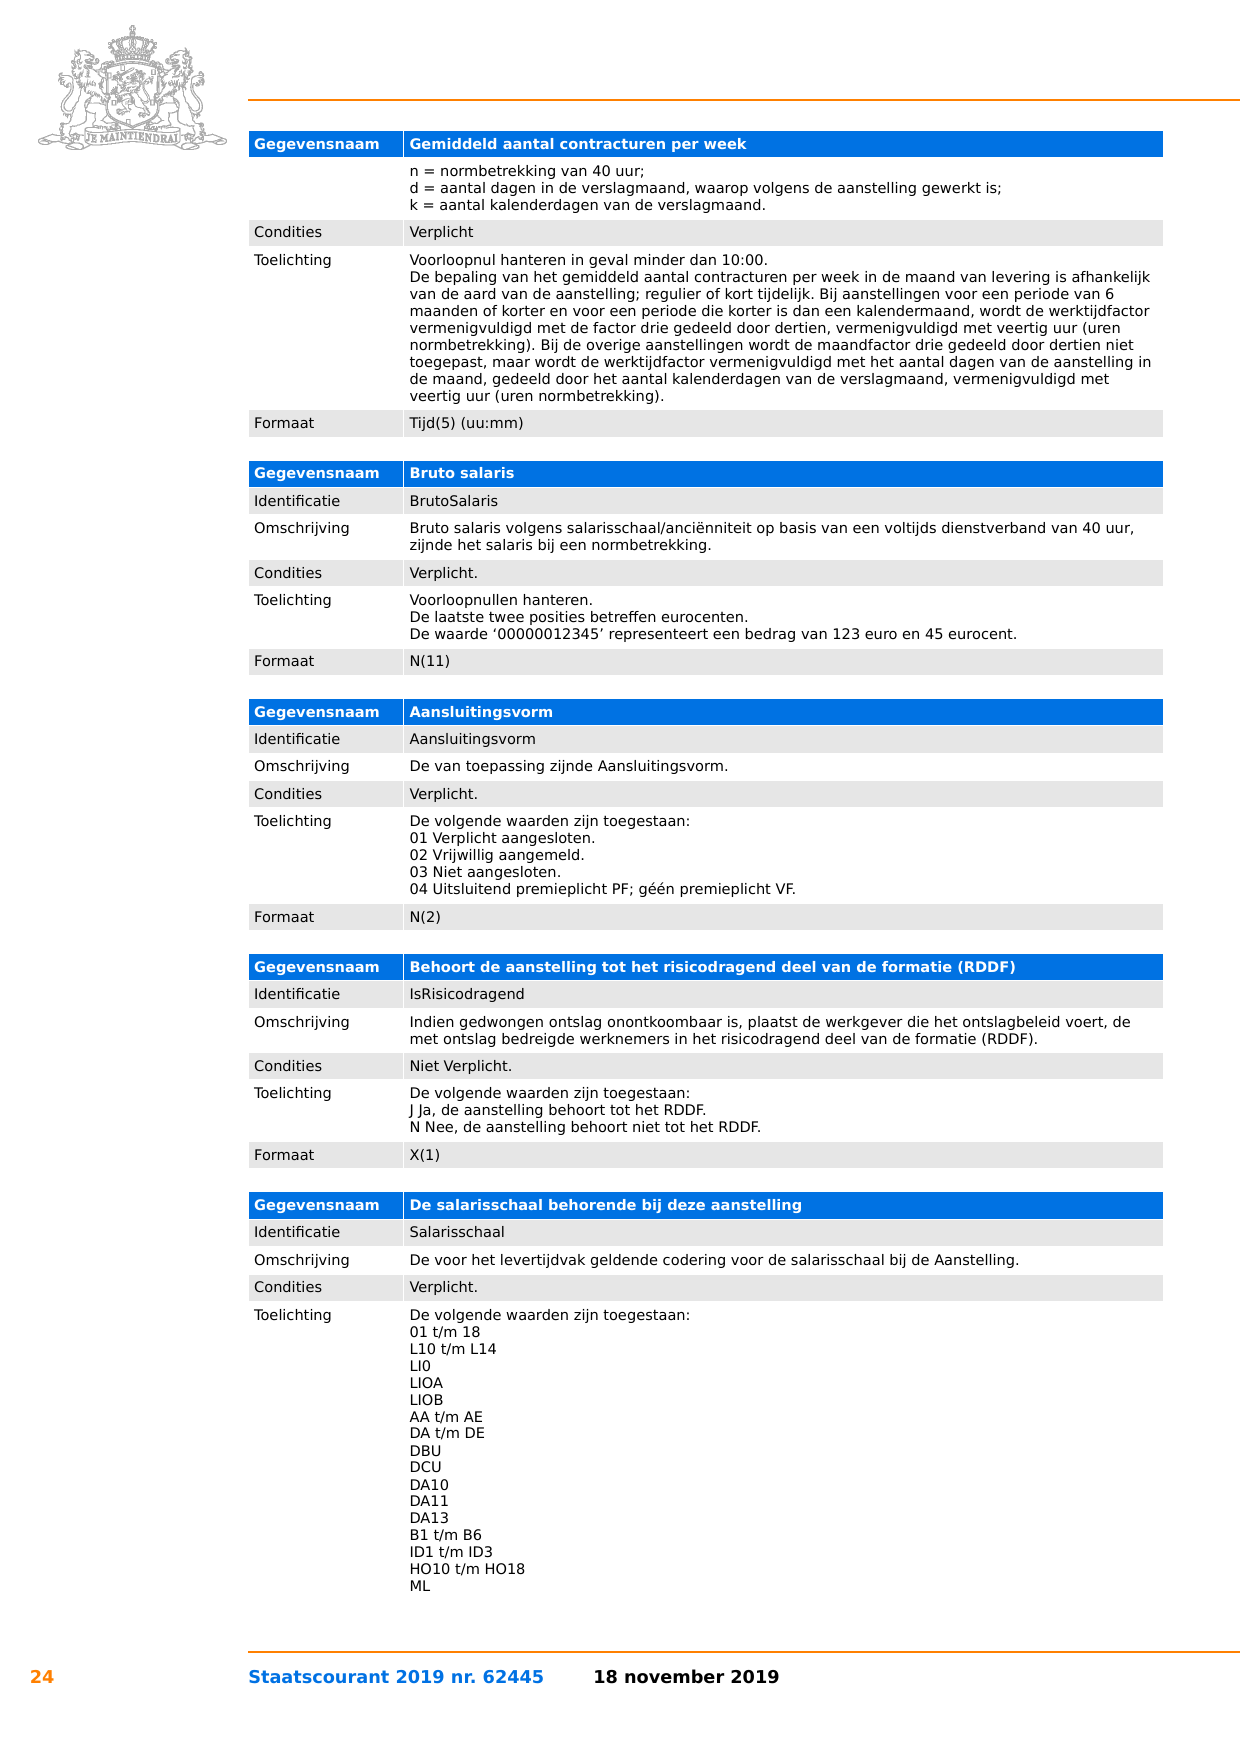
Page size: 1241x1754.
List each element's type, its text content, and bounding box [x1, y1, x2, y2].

table_cell Verplicht. [404, 560, 1163, 586]
table_header Gegevensnaam [249, 699, 403, 725]
table_cell Formaat [249, 904, 403, 930]
table_cell Aansluitingsvorm [404, 726, 1163, 753]
table_cell Toelichting [249, 1302, 403, 1600]
table_cell Condities [249, 1053, 403, 1079]
table_cell Toelichting [249, 1081, 403, 1141]
table_header Gegevensnaam [249, 461, 403, 487]
table_cell Identificatie [249, 1220, 403, 1246]
table_header Gemiddeld aantal contracturen per week [404, 131, 1163, 157]
table_header Behoort de aanstelling tot het risicodragend deel van de formatie (RDDF) [404, 954, 1163, 980]
table_cell Omschrijving [249, 1009, 403, 1052]
table_cell Tijd(5) (uu:mm) [404, 410, 1163, 437]
table_cell Voorloopnul hanteren in geval minder dan 10:00. De bepaling van het gemiddeld aantal contracturen per week in de maand van levering is afhankelijk van de aard van de aanstelling; regulier of kort tijdelijk. Bij aanstellingen voor een periode van 6 maanden of korter en voor een periode die korter is dan een kalendermaand, wordt de werktijdfactor vermenigvuldigd met de factor drie gedeeld door dertien, vermenigvuldigd met veertig uur (uren normbetrekking). Bij de overige aanstellingen wordt de maandfactor drie gedeeld door dertien niet toegepast, maar wordt de werktijdfactor vermenigvuldigd met het aantal dagen van de aanstelling in de maand, gedeeld door het aantal kalenderdagen van de verslagmaand, vermenigvuldigd met veertig uur (uren normbetrekking). [404, 247, 1163, 409]
table_cell Condities [249, 220, 403, 246]
table_cell Verplicht [404, 220, 1163, 246]
table_cell Bruto salaris volgens salarisschaal/anciënniteit op basis van een voltijds dienstverband van 40 uur, zijnde het salaris bij een normbetrekking. [404, 515, 1163, 559]
table_cell Salarisschaal [404, 1220, 1163, 1246]
table_cell Niet Verplicht. [404, 1053, 1163, 1079]
table_cell Indien gedwongen ontslag onontkoombaar is, plaatst de werkgever die het ontslagbeleid voert, de met ontslag bedreigde werknemers in het risicodragend deel van de formatie (RDDF). [404, 1009, 1163, 1052]
table_cell De voor het levertijdvak geldende codering voor de salarisschaal bij de Aanstelling. [404, 1247, 1163, 1273]
table_cell De volgende waarden zijn toegestaan: 01 t/m 18 L10 t/m L14 LI0 LIOA LIOB AA t/m AE DA t/m DE DBU DCU DA10 DA11 DA13 B1 t/m B6 ID1 t/m ID3 HO10 t/m HO18 ML [404, 1302, 1163, 1600]
table_cell BrutoSalaris [404, 488, 1163, 514]
table_cell De volgende waarden zijn toegestaan: J Ja, de aanstelling behoort tot het RDDF. N Nee, de aanstelling behoort niet tot het RDDF. [404, 1081, 1163, 1141]
table_cell Toelichting [249, 587, 403, 647]
table_cell Formaat [249, 1142, 403, 1168]
table_cell Toelichting [249, 247, 403, 409]
table_cell Omschrijving [249, 754, 403, 780]
table_cell Formaat [249, 410, 403, 437]
table_cell Identificatie [249, 488, 403, 514]
table_cell [249, 158, 403, 219]
table_cell Toelichting [249, 809, 403, 903]
table_cell IsRisicodragend [404, 981, 1163, 1008]
table_cell Omschrijving [249, 1247, 403, 1273]
picture [38, 25, 227, 150]
table_header Gegevensnaam [249, 131, 403, 157]
table_cell Verplicht. [404, 781, 1163, 807]
table_cell Condities [249, 1275, 403, 1301]
table_cell Condities [249, 560, 403, 586]
table_cell Condities [249, 781, 403, 807]
table_cell Identificatie [249, 981, 403, 1008]
table_cell Voorloopnullen hanteren. De laatste twee posities betreffen eurocenten. De waarde ‘00000012345’ representeert een bedrag van 123 euro en 45 eurocent. [404, 587, 1163, 647]
table_cell Verplicht. [404, 1275, 1163, 1301]
table_header Gegevensnaam [249, 1192, 403, 1219]
table_cell n = normbetrekking van 40 uur; d = aantal dagen in de verslagmaand, waarop volgens de aanstelling gewerkt is; k = aantal kalenderdagen van de verslagmaand. [404, 158, 1163, 219]
table_cell Identificatie [249, 726, 403, 753]
table_header Bruto salaris [404, 461, 1163, 487]
table_header Gegevensnaam [249, 954, 403, 980]
table_cell N(11) [404, 649, 1163, 675]
table_cell De van toepassing zijnde Aansluitingsvorm. [404, 754, 1163, 780]
table_cell X(1) [404, 1142, 1163, 1168]
table_cell De volgende waarden zijn toegestaan: 01 Verplicht aangesloten. 02 Vrijwillig aangemeld. 03 Niet aangesloten. 04 Uitsluitend premieplicht PF; géén premieplicht VF. [404, 809, 1163, 903]
table_cell Formaat [249, 649, 403, 675]
table_header De salarisschaal behorende bij deze aanstelling [404, 1192, 1163, 1219]
table_cell Omschrijving [249, 515, 403, 559]
table_header Aansluitingsvorm [404, 699, 1163, 725]
table_cell N(2) [404, 904, 1163, 930]
